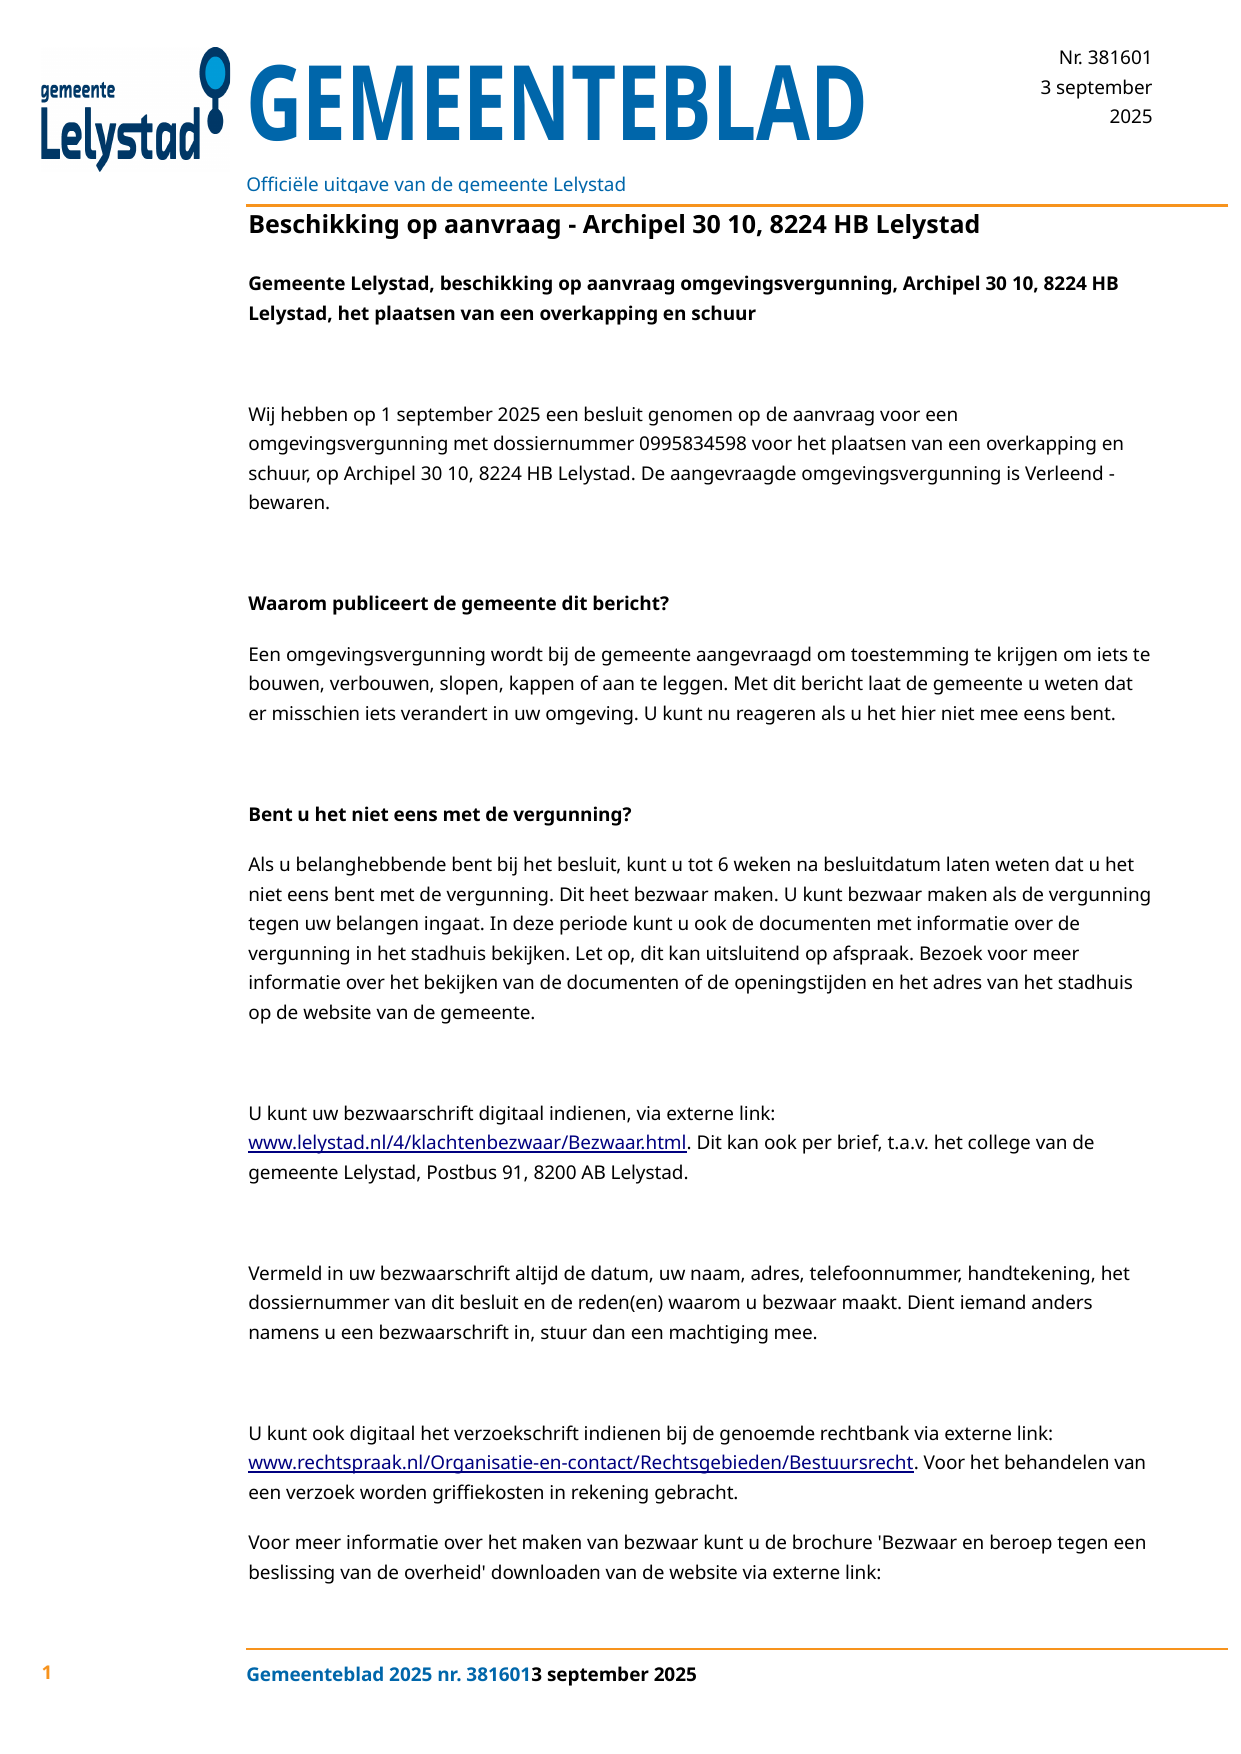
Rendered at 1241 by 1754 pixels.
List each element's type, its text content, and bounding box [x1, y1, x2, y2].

text Beschikking op aanvraag - Archipel 30 10, 8224 HB Lelystad [248, 207, 1152, 241]
text Gemeente Lelystad, beschikking op aanvraag omgevingsvergunning, Archipel 30 10, 8224 HB Lelystad, het plaatsen van een overkapping en schuur [248, 270, 1152, 326]
text Vermeld in uw bezwaarschrift altijd de datum, uw naam, adres, telefoonnummer, handtekening, het dossiernummer van dit besluit en de reden(en) waarom u bezwaar maakt. Dient iemand anders namens u een bezwaarschrift in, stuur dan een machtiging mee. [248, 1260, 1152, 1345]
text Voor meer informatie over het maken van bezwaar kunt u de brochure 'Bezwaar en beroep tegen een beslissing van de overheid' downloaden van de website via externe link: [248, 1529, 1152, 1585]
text Een omgevingsvergunning wordt bij de gemeente aangevraagd om toestemming te krijgen om iets te bouwen, verbouwen, slopen, kappen of aan te leggen. Met dit bericht laat de gemeente u weten dat er misschien iets verandert in uw omgeving. U kunt nu reageren als u het hier niet mee eens bent. [248, 641, 1152, 726]
text Als u belanghebbende bent bij het besluit, kunt u tot 6 weken na besluitdatum laten weten dat u het niet eens bent met de vergunning. Dit heet bezwaar maken. U kunt bezwaar maken als de vergunning tegen uw belangen ingaat. In deze periode kunt u ook de documenten met informatie over de vergunning in het stadhuis bekijken. Let op, dit kan uitsluitend op afspraak. Bezoek voor meer informatie over het bekijken van de documenten of de openingstijden en het adres van het stadhuis op de website van de gemeente. [248, 851, 1152, 1025]
text Bent u het niet eens met de vergunning? [248, 801, 1152, 826]
text Waarom publiceert de gemeente dit bericht? [248, 590, 1152, 616]
text U kunt uw bezwaarschrift digitaal indienen, via externe link: www.lelystad.nl/4/klachtenbezwaar/Bezwaar.html. Dit kan ook per brief, t.a.v. het college van de gemeente Lelystad, Postbus 91, 8200 AB Lelystad. [248, 1100, 1152, 1185]
text U kunt ook digitaal het verzoekschrift indienen bij de genoemde rechtbank via externe link: www.rechtspraak.nl/Organisatie-en-contact/Rechtsgebieden/Bestuursrecht. Voor het behandelen van een verzoek worden griffiekosten in rekening gebracht. [248, 1420, 1152, 1505]
picture [41, 47, 231, 172]
text Wij hebben op 1 september 2025 een besluit genomen op de aanvraag voor een omgevingsvergunning met dossiernummer 0995834598 voor het plaatsen van een overkapping en schuur, op Archipel 30 10, 8224 HB Lelystad. De aangevraagde omgevingsvergunning is Verleend - bewaren. [248, 401, 1152, 515]
